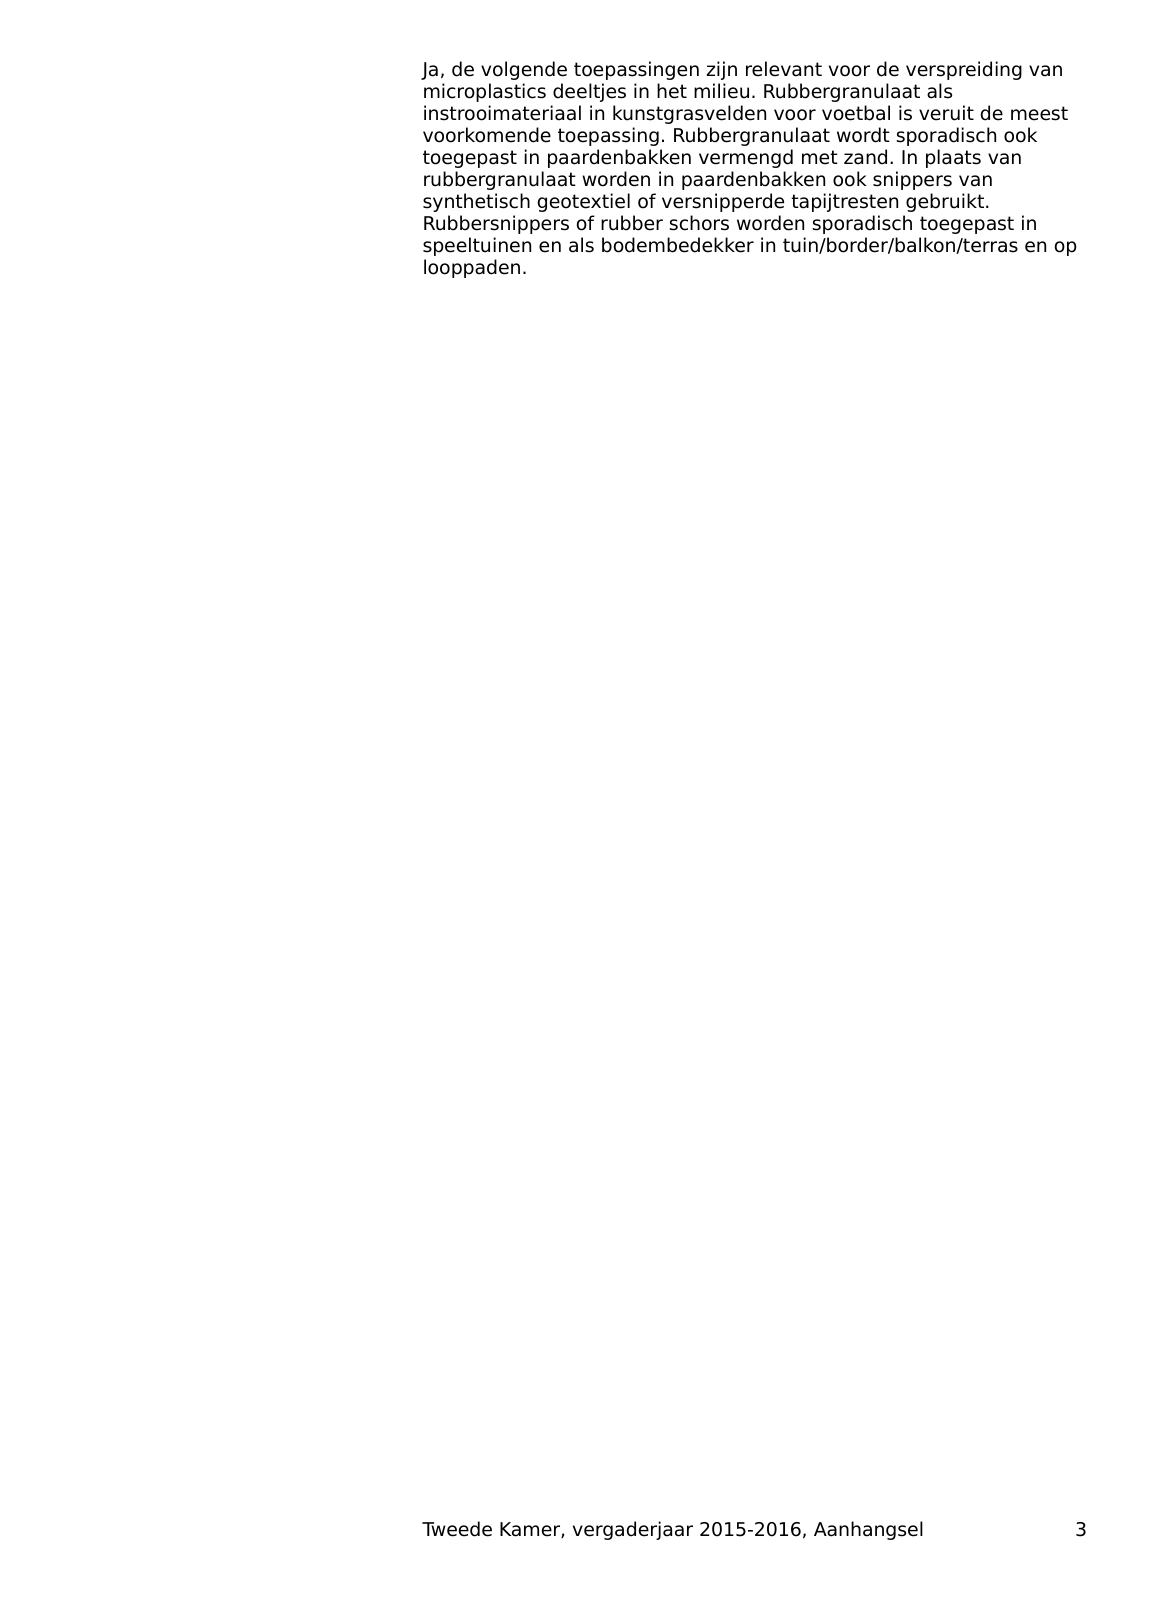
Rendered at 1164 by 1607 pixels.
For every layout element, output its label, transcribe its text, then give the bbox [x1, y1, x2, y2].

text Ja, de volgende toepassingen zijn relevant voor de verspreiding van microplastics deeltjes in het milieu. Rubbergranulaat als instrooimateriaal in kunstgrasvelden voor voetbal is veruit de meest voorkomende toepassing. Rubbergranulaat wordt sporadisch ook toegepast in paardenbakken vermengd met zand. In plaats van rubbergranulaat worden in paardenbakken ook snippers van synthetisch geotextiel of versnipperde tapijtresten gebruikt. Rubbersnippers of rubber schors worden sporadisch toegepast in speeltuinen en als bodembedekker in tuin/border/balkon/terras en op looppaden. [422, 59, 1087, 279]
